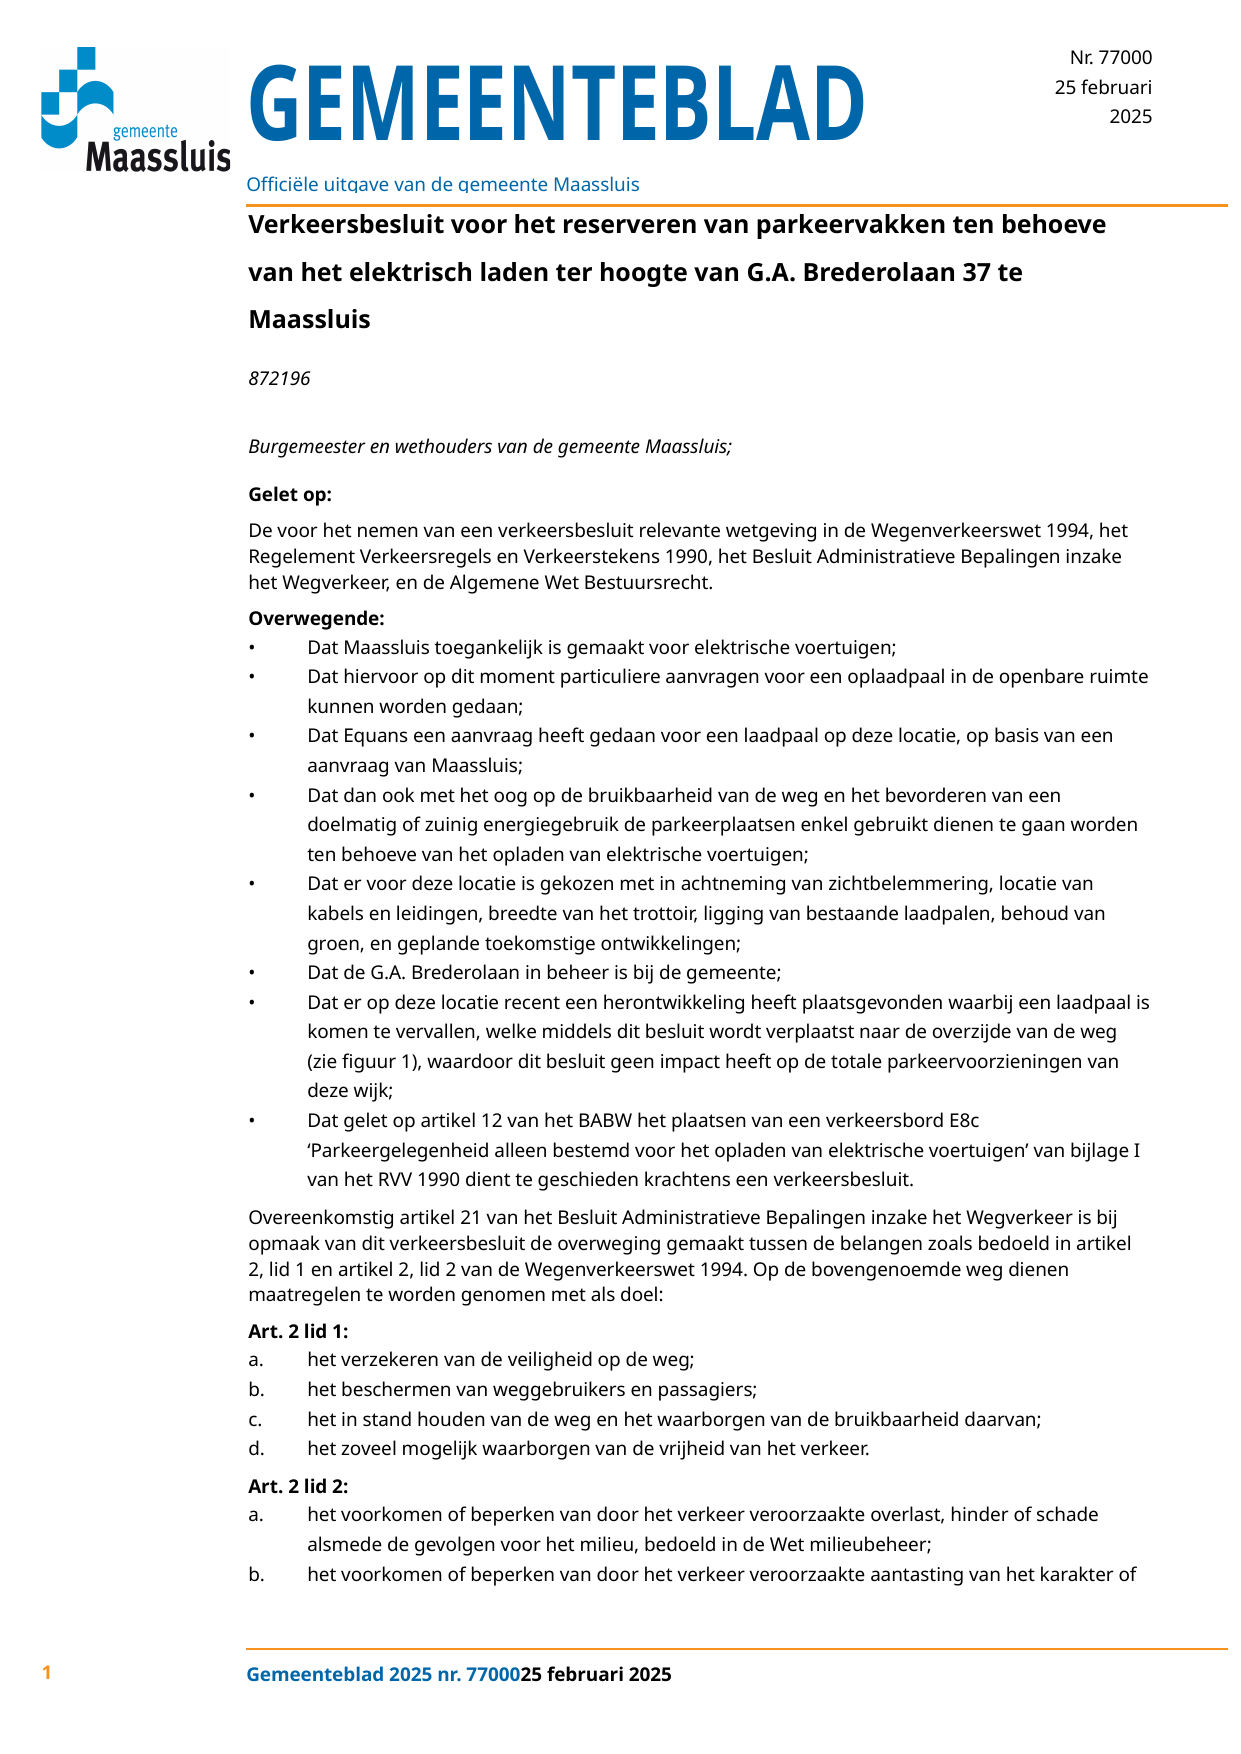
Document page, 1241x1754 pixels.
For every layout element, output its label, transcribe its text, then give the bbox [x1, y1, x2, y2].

list Dat Equans een aanvraag heeft gedaan voor een laadpaal op deze locatie, op basis van een aanvraag van Maassluis; [248, 723, 1152, 778]
text Overwegende: [248, 606, 1152, 631]
list het voorkomen of beperken van door het verkeer veroorzaakte overlast, hinder of schade alsmede de gevolgen voor het milieu, bedoeld in de Wet milieubeheer; [248, 1502, 1152, 1557]
picture [41, 47, 231, 172]
list Dat hiervoor op dit moment particuliere aanvragen voor een oplaadpaal in de openbare ruimte kunnen worden gedaan; [248, 663, 1152, 719]
list het voorkomen of beperken van door het verkeer veroorzaakte aantasting van het karakter of [248, 1561, 1152, 1586]
list Dat gelet op artikel 12 van het BABW het plaatsen van een verkeersbord E8c ‘Parkeergelegenheid alleen bestemd voor het opladen van elektrische voertuigen’ van bijlage I van het RVV 1990 dient te geschieden krachtens een verkeersbesluit. [248, 1107, 1152, 1192]
picture [41, 47, 77, 92]
list het beschermen van weggebruikers en passagiers; [248, 1376, 1152, 1402]
list het zoveel mogelijk waarborgen van de vrijheid van het verkeer. [248, 1435, 1152, 1461]
text Art. 2 lid 1: [248, 1318, 1152, 1344]
list Dat er op deze locatie recent een herontwikkeling heeft plaatsgevonden waarbij een laadpaal is komen te vervallen, welke middels dit besluit wordt verplaatst naar de overzijde van de weg (zie figuur 1), waardoor dit besluit geen impact heeft op de totale parkeervoorzieningen van deze wijk; [248, 989, 1152, 1103]
text Gelet op: [248, 481, 1152, 507]
text 872196 [248, 366, 1152, 391]
list het verzekeren van de veiligheid op de weg; [248, 1347, 1152, 1372]
text Burgemeester en wethouders van de gemeente Maassluis; [248, 433, 1152, 459]
text Overeenkomstig artikel 21 van het Besluit Administratieve Bepalingen inzake het Wegverkeer is bij opmaak van dit verkeersbesluit de overweging gemaakt tussen de belangen zoals bedoeld in artikel 2, lid 1 en artikel 2, lid 2 van de Wegenverkeerswet 1994. Op de bovengenoemde weg dienen maatregelen te worden genomen met als doel: [248, 1204, 1152, 1307]
list Dat dan ook met het oog op de bruikbaarheid van de weg en het bevorderen van een doelmatig of zuinig energiegebruik de parkeerplaatsen enkel gebruikt dienen te gaan worden ten behoeve van het opladen van elektrische voertuigen; [248, 782, 1152, 867]
list het in stand houden van de weg en het waarborgen van de bruikbaarheid daarvan; [248, 1406, 1152, 1431]
list Dat er voor deze locatie is gekozen met in achtneming van zichtbelemmering, locatie van kabels en leidingen, breedte van het trottoir, ligging van bestaande laadpalen, behoud van groen, en geplande toekomstige ontwikkelingen; [248, 871, 1152, 956]
text De voor het nemen van een verkeersbesluit relevante wetgeving in de Wegenverkeerswet 1994, het Regelement Verkeersregels en Verkeerstekens 1990, het Besluit Administratieve Bepalingen inzake het Wegverkeer, en de Algemene Wet Bestuursrecht. [248, 517, 1152, 595]
list Dat Maassluis toegankelijk is gemaakt voor elektrische voertuigen; [248, 634, 1152, 660]
text Art. 2 lid 2: [248, 1473, 1152, 1499]
text Verkeersbesluit voor het reserveren van parkeervakken ten behoeve van het elektrisch laden ter hoogte van G.A. Brederolaan 37 te Maassluis [248, 207, 1152, 336]
list Dat de G.A. Brederolaan in beheer is bij de gemeente; [248, 959, 1152, 985]
